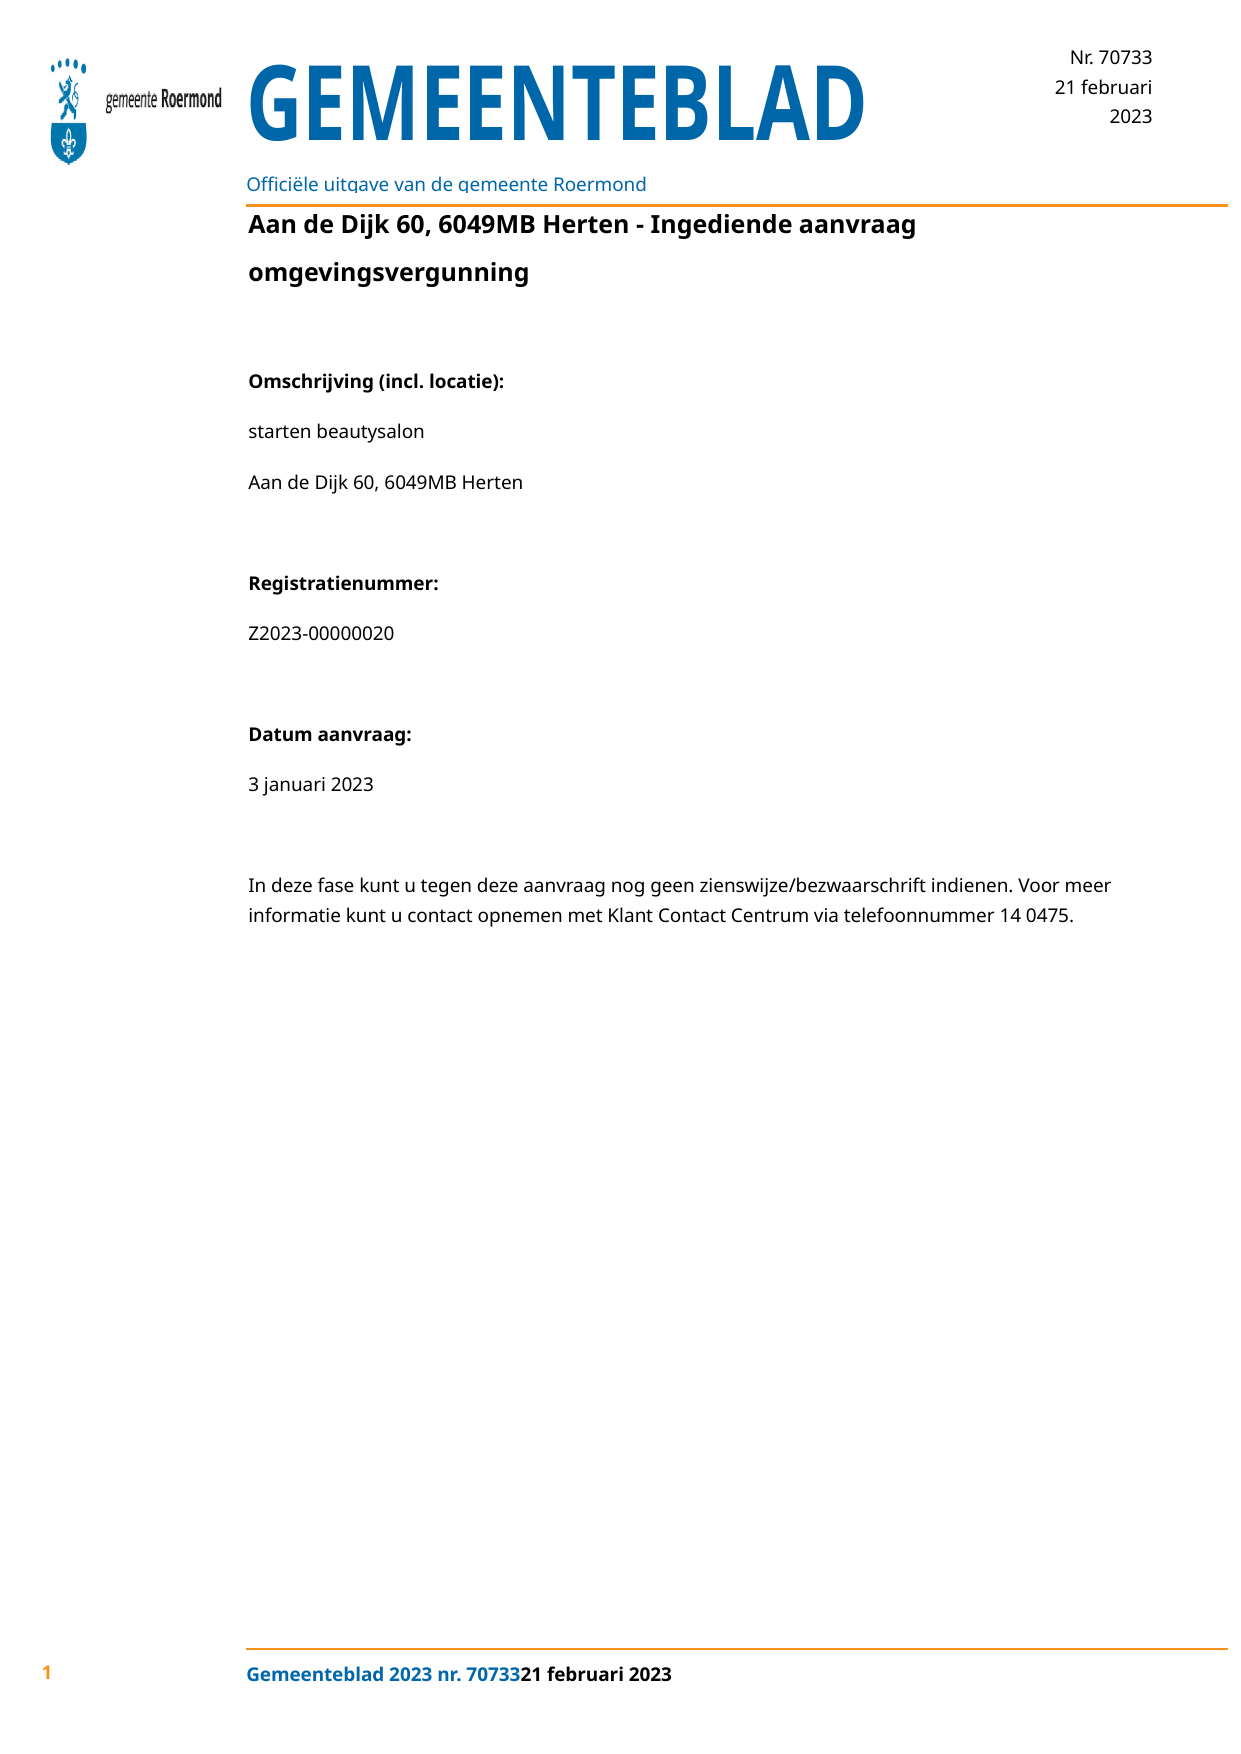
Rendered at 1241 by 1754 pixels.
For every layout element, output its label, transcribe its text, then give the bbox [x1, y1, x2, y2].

text Aan de Dijk 60, 6049MB Herten - Ingediende aanvraag omgevingsvergunning [248, 207, 1152, 288]
text Datum aanvraag: [248, 721, 1152, 747]
text starten beautysalon [248, 419, 1152, 444]
text Aan de Dijk 60, 6049MB Herten [248, 469, 1152, 495]
text Registratienummer: [248, 570, 1152, 596]
picture [41, 47, 231, 172]
text Z2023-00000020 [248, 620, 1152, 646]
text In deze fase kunt u tegen deze aanvraag nog geen zienswijze/bezwaarschrift indienen. Voor meer informatie kunt u contact opnemen met Klant Contact Centrum via telefoonnummer 14 0475. [248, 872, 1152, 928]
text 3 januari 2023 [248, 772, 1152, 797]
text Omschrijving (incl. locatie): [248, 368, 1152, 394]
